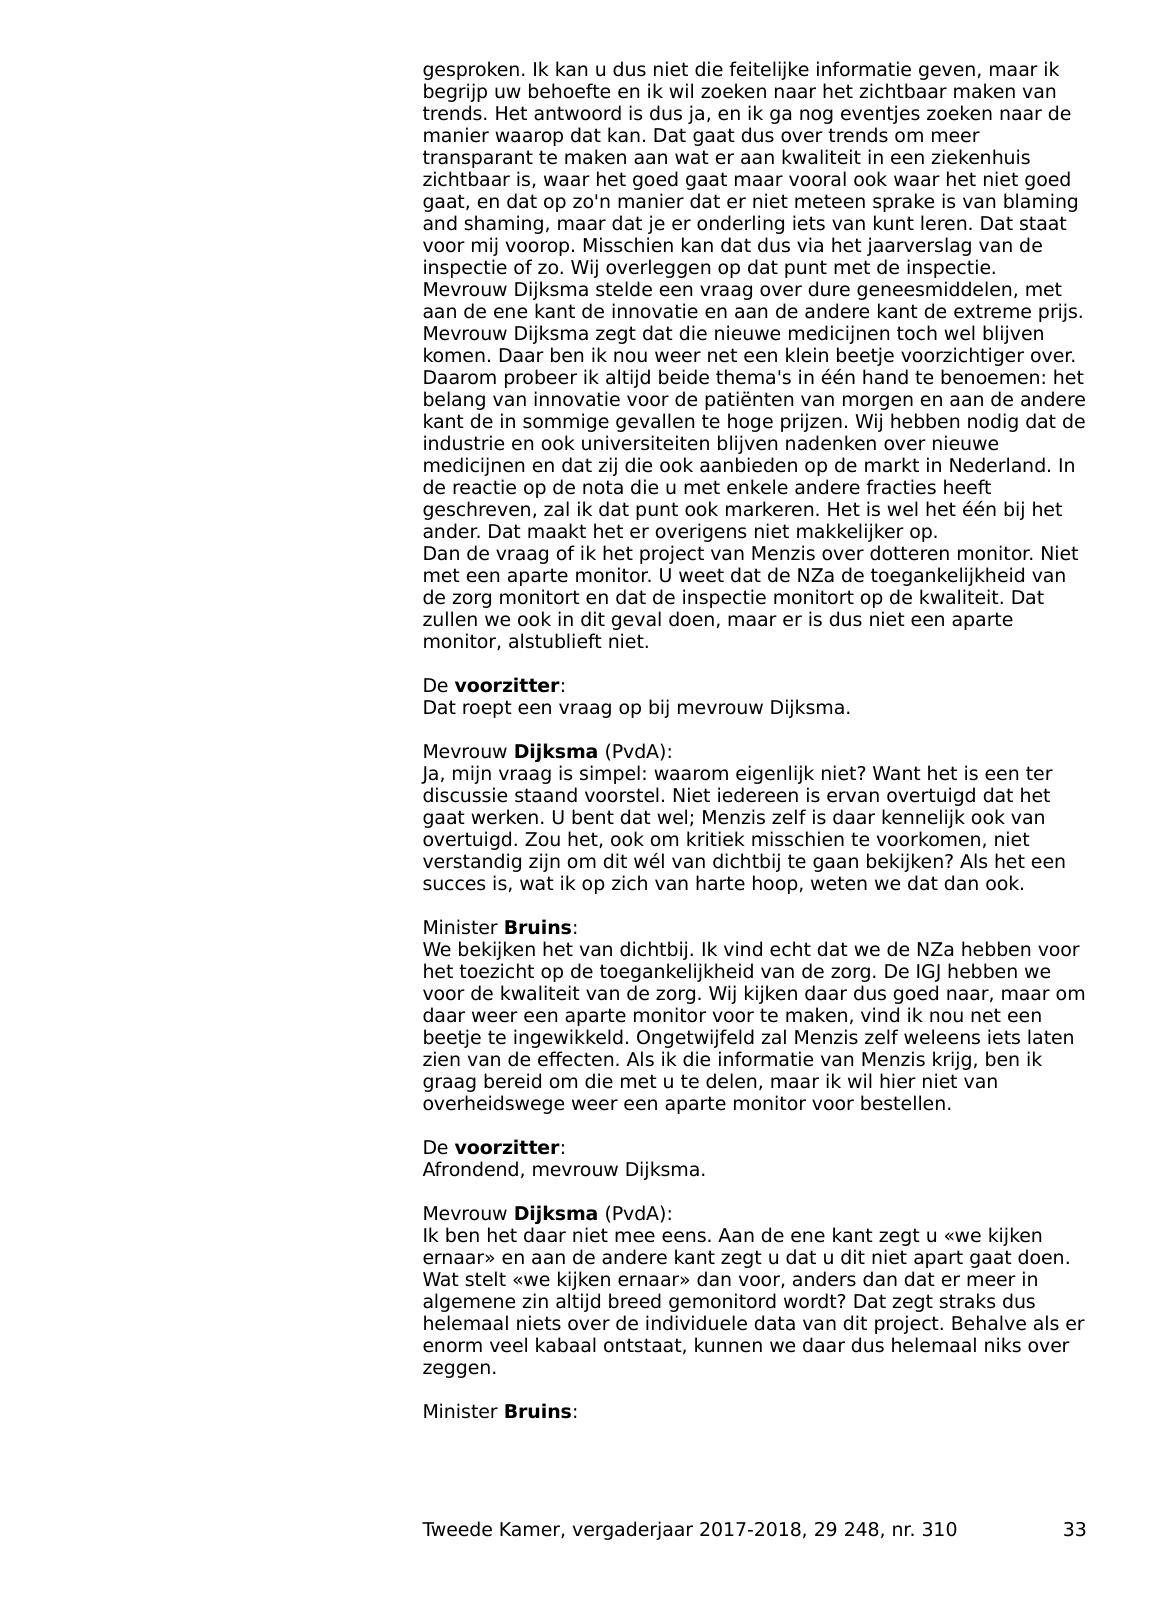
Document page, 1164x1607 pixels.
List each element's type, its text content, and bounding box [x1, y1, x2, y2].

text Dan de vraag of ik het project van Menzis over dotteren monitor. Niet met een aparte monitor. U weet dat de NZa de toegankelijkheid van de zorg monitort en dat de inspectie monitort op de kwaliteit. Dat zullen we ook in dit geval doen, maar er is dus niet een aparte monitor, alstublieft niet. [422, 543, 1087, 652]
text Mevrouw Dijksma (PvdA): [422, 1203, 1087, 1225]
text Mevrouw Dijksma stelde een vraag over dure geneesmiddelen, met aan de ene kant de innovatie en aan de andere kant de extreme prijs. Mevrouw Dijksma zegt dat die nieuwe medicijnen toch wel blijven komen. Daar ben ik nou weer net een klein beetje voorzichtiger over. Daarom probeer ik altijd beide thema's in één hand te benoemen: het belang van innovatie voor de patiënten van morgen en aan de andere kant de in sommige gevallen te hoge prijzen. Wij hebben nodig dat de industrie en ook universiteiten blijven nadenken over nieuwe medicijnen en dat zij die ook aanbieden op de markt in Nederland. In de reactie op de nota die u met enkele andere fracties heeft geschreven, zal ik dat punt ook markeren. Het is wel het één bij het ander. Dat maakt het er overigens niet makkelijker op. [422, 279, 1087, 543]
text gesproken. Ik kan u dus niet die feitelijke informatie geven, maar ik begrijp uw behoefte en ik wil zoeken naar het zichtbaar maken van trends. Het antwoord is dus ja, en ik ga nog eventjes zoeken naar de manier waarop dat kan. Dat gaat dus over trends om meer transparant te maken aan wat er aan kwaliteit in een ziekenhuis zichtbaar is, waar het goed gaat maar vooral ook waar het niet goed gaat, en dat op zo'n manier dat er niet meteen sprake is van blaming and shaming, maar dat je er onderling iets van kunt leren. Dat staat voor mij voorop. Misschien kan dat dus via het jaarverslag van de inspectie of zo. Wij overleggen op dat punt met de inspectie. [422, 59, 1087, 279]
text De voorzitter: [422, 1137, 1087, 1159]
text We bekijken het van dichtbij. Ik vind echt dat we de NZa hebben voor het toezicht op de toegankelijkheid van de zorg. De IGJ hebben we voor de kwaliteit van de zorg. Wij kijken daar dus goed naar, maar om daar weer een aparte monitor voor te maken, vind ik nou net een beetje te ingewikkeld. Ongetwijfeld zal Menzis zelf weleens iets laten zien van de effecten. Als ik die informatie van Menzis krijg, ben ik graag bereid om die met u te delen, maar ik wil hier niet van overheidswege weer een aparte monitor voor bestellen. [422, 939, 1087, 1115]
text Mevrouw Dijksma (PvdA): [422, 741, 1087, 763]
text Minister Bruins: [422, 1401, 1087, 1423]
text Ja, mijn vraag is simpel: waarom eigenlijk niet? Want het is een ter discussie staand voorstel. Niet iedereen is ervan overtuigd dat het gaat werken. U bent dat wel; Menzis zelf is daar kennelijk ook van overtuigd. Zou het, ook om kritiek misschien te voorkomen, niet verstandig zijn om dit wél van dichtbij te gaan bekijken? Als het een succes is, wat ik op zich van harte hoop, weten we dat dan ook. [422, 763, 1087, 895]
text Ik ben het daar niet mee eens. Aan de ene kant zegt u «we kijken ernaar» en aan de andere kant zegt u dat u dit niet apart gaat doen. Wat stelt «we kijken ernaar» dan voor, anders dan dat er meer in algemene zin altijd breed gemonitord wordt? Dat zegt straks dus helemaal niets over de individuele data van dit project. Behalve als er enorm veel kabaal ontstaat, kunnen we daar dus helemaal niks over zeggen. [422, 1225, 1087, 1379]
text Dat roept een vraag op bij mevrouw Dijksma. [422, 697, 1087, 719]
text De voorzitter: [422, 675, 1087, 697]
text Afrondend, mevrouw Dijksma. [422, 1159, 1087, 1181]
text Minister Bruins: [422, 917, 1087, 939]
